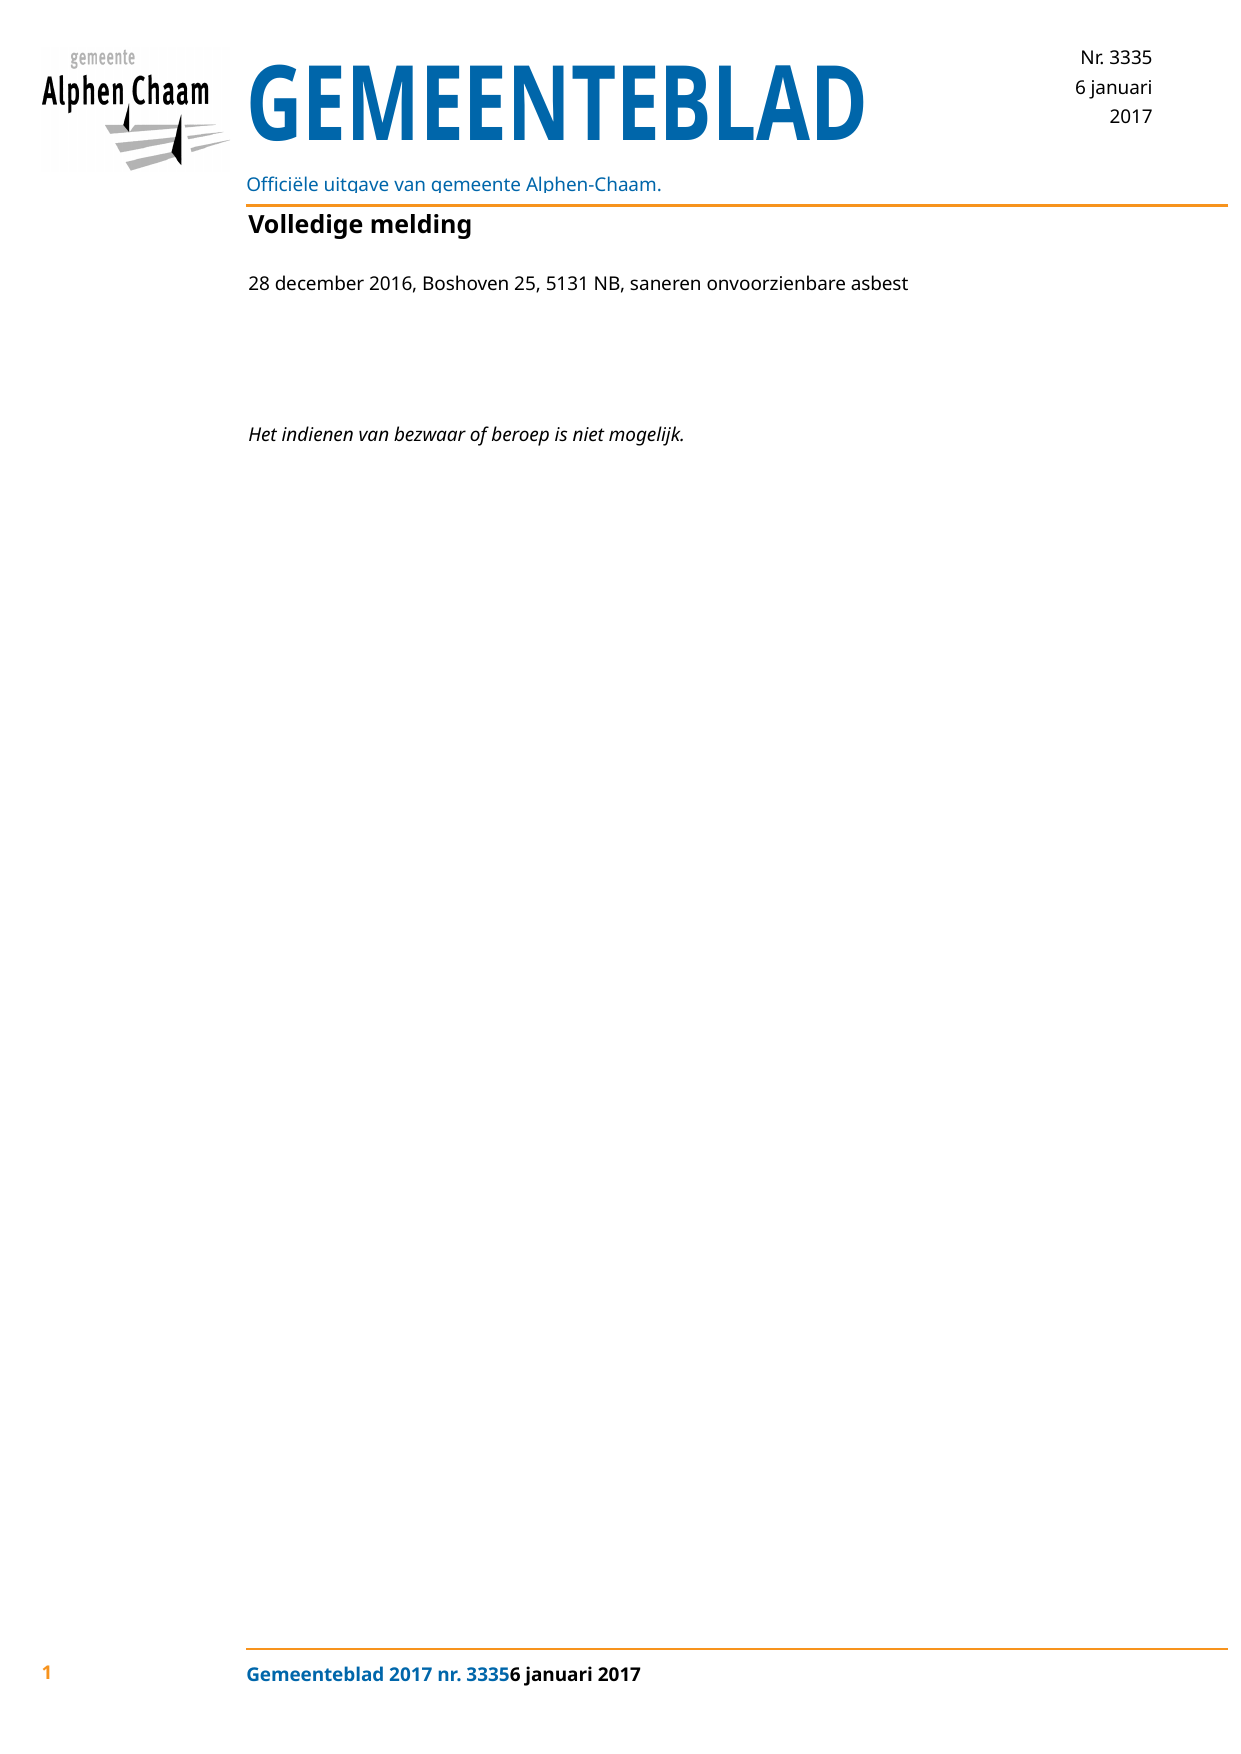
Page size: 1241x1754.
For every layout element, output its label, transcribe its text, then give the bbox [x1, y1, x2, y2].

picture [41, 47, 231, 172]
text Volledige melding [248, 207, 1152, 241]
text Het indienen van bezwaar of beroep is niet mogelijk. [248, 422, 1152, 447]
text 28 december 2016, Boshoven 25, 5131 NB, saneren onvoorzienbare asbest [248, 270, 1152, 296]
